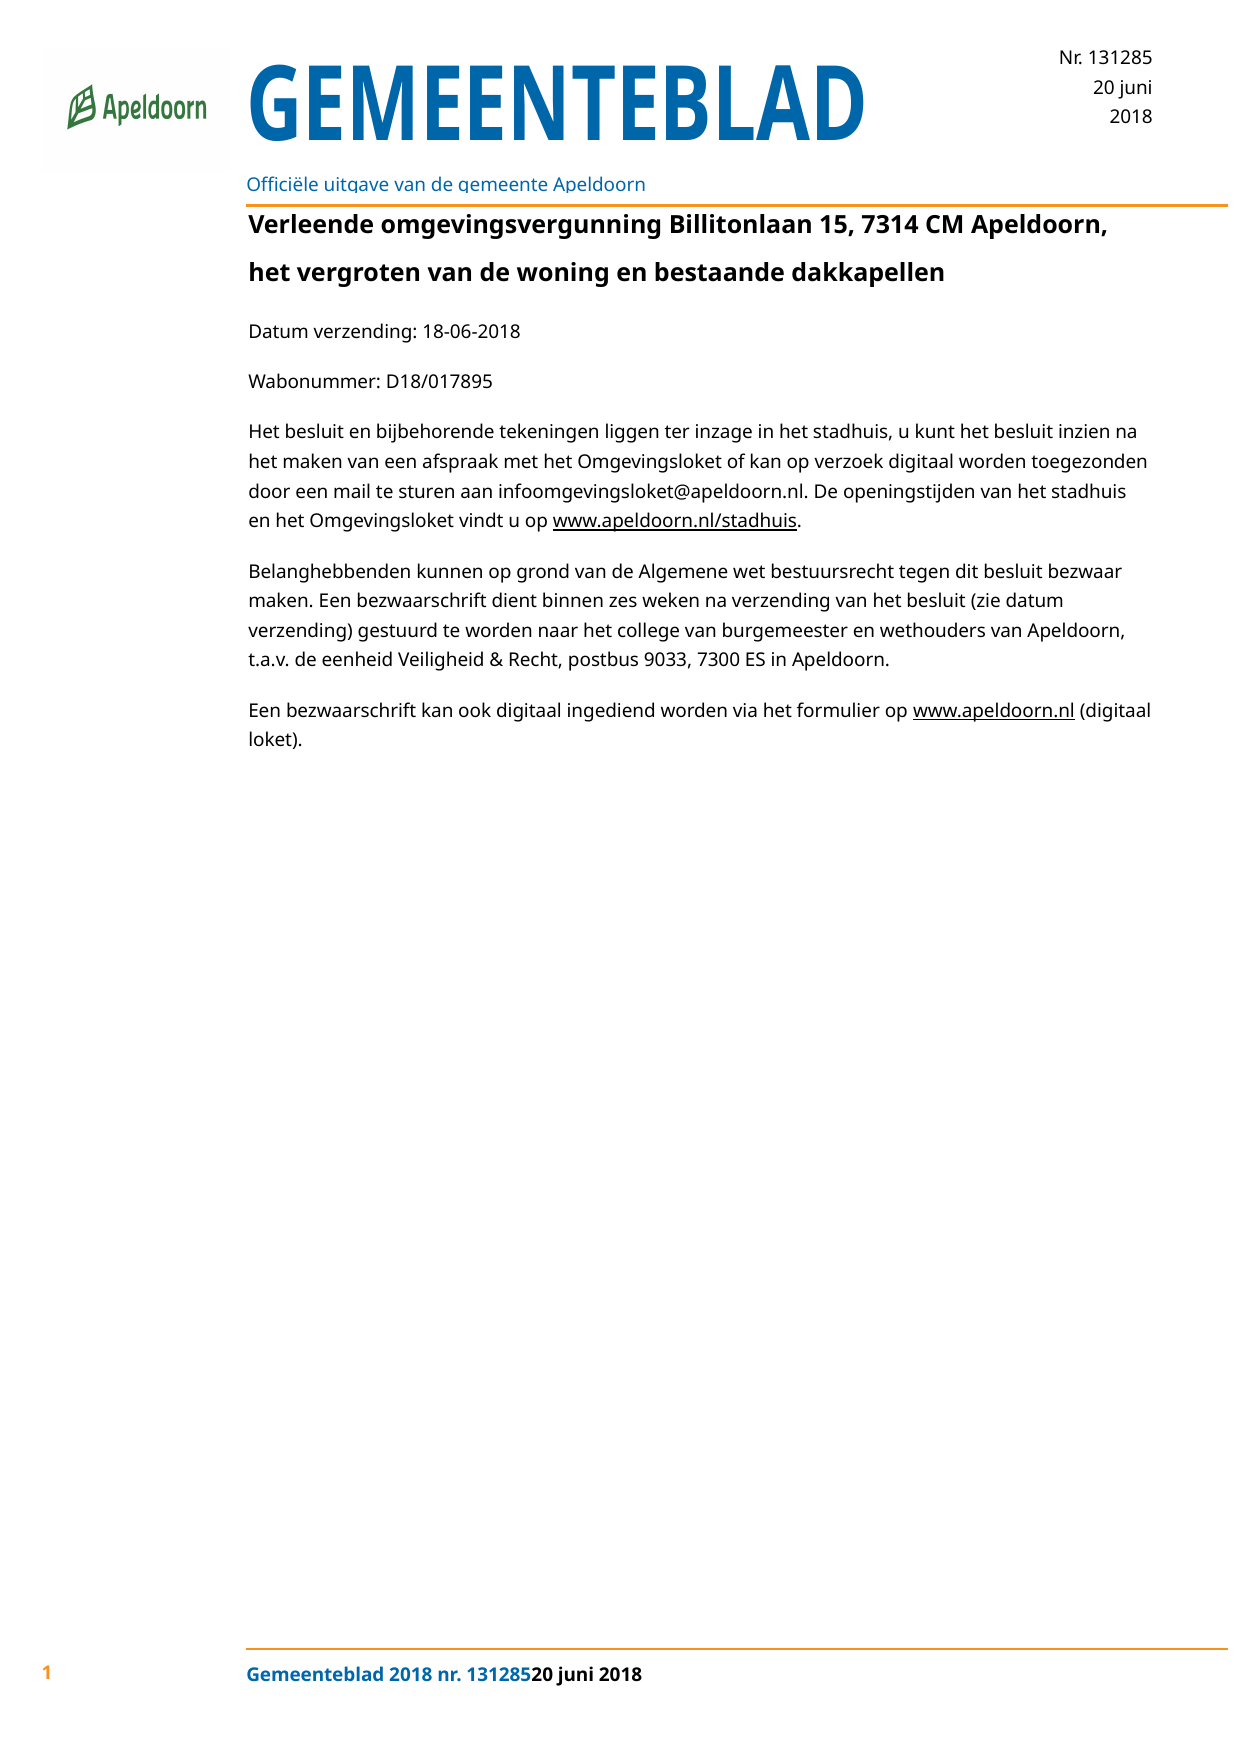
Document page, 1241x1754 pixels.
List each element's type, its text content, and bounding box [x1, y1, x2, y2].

text Een bezwaarschrift kan ook digitaal ingediend worden via het formulier op www.apeldoorn.nl (digitaal loket). [248, 697, 1152, 752]
text Wabonummer: D18/017895 [248, 368, 1152, 394]
text Verleende omgevingsvergunning Billitonlaan 15, 7314 CM Apeldoorn, het vergroten van de woning en bestaande dakkapellen [248, 207, 1152, 288]
text Belanghebbenden kunnen op grond van de Algemene wet bestuursrecht tegen dit besluit bezwaar maken. Een bezwaarschrift dient binnen zes weken na verzending van het besluit (zie datum verzending) gestuurd te worden naar het college van burgemeester en wethouders van Apeldoorn, t.a.v. de eenheid Veiligheid & Recht, postbus 9033, 7300 ES in Apeldoorn. [248, 558, 1152, 672]
picture [41, 47, 231, 172]
text Datum verzending: 18-06-2018 [248, 318, 1152, 344]
text Het besluit en bijbehorende tekeningen liggen ter inzage in het stadhuis, u kunt het besluit inzien na het maken van een afspraak met het Omgevingsloket of kan op verzoek digitaal worden toegezonden door een mail te sturen aan infoomgevingsloket@apeldoorn.nl. De openingstijden van het stadhuis en het Omgevingsloket vindt u op www.apeldoorn.nl/stadhuis. [248, 419, 1152, 533]
